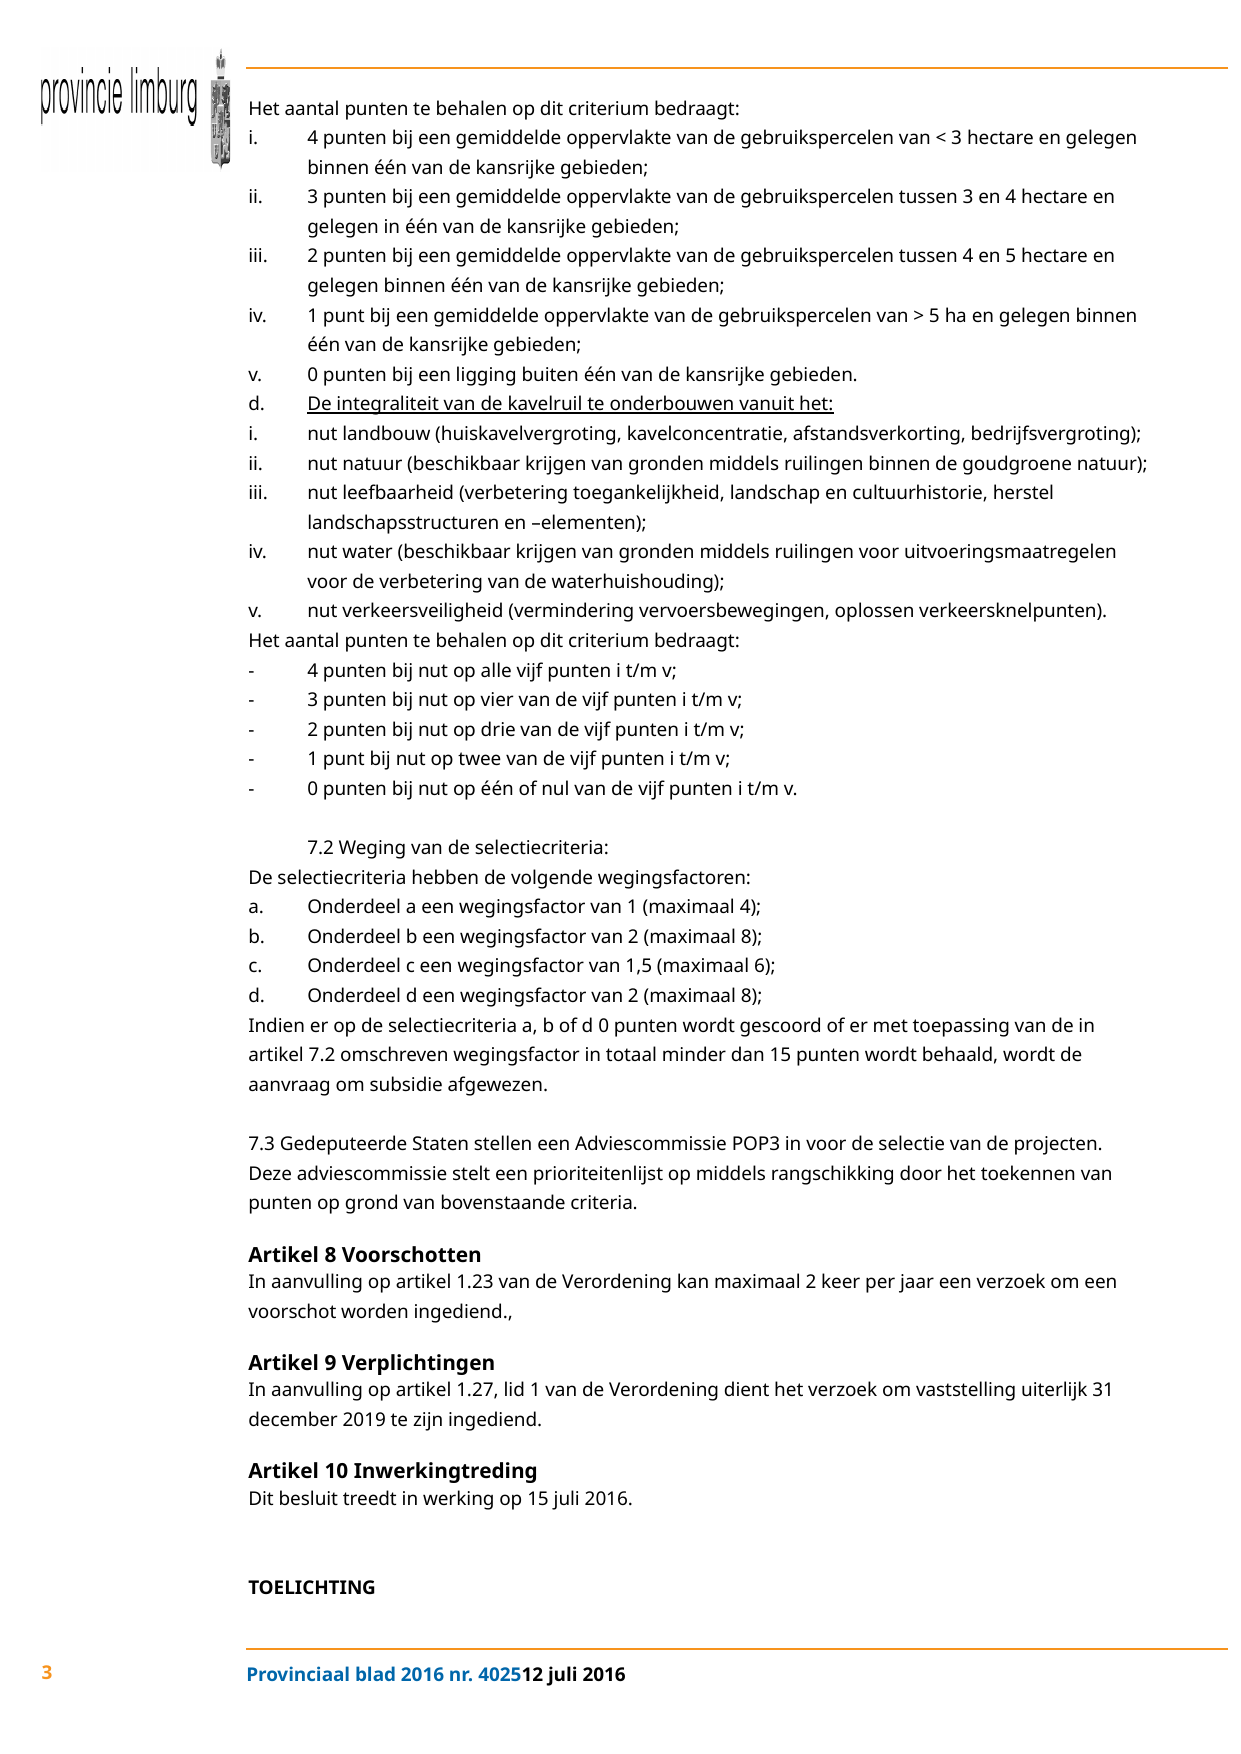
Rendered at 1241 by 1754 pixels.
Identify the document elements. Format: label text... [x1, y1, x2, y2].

text Het aantal punten te behalen op dit criterium bedraagt: [248, 627, 1152, 653]
text Artikel 9 Verplichtingen [248, 1348, 1152, 1377]
list 7.2 Weging van de selectiecriteria: [248, 834, 1152, 860]
text 7.3 Gedeputeerde Staten stellen een Adviescommissie POP3 in voor de selectie van de projecten. [248, 1130, 1152, 1156]
list Onderdeel a een wegingsfactor van 1 (maximaal 4); [248, 893, 1152, 919]
list Onderdeel c een wegingsfactor van 1,5 (maximaal 6); [248, 953, 1152, 978]
list 0 punten bij een ligging buiten één van de kansrijke gebieden. [248, 361, 1152, 387]
list 4 punten bij nut op alle vijf punten i t/m v; [248, 657, 1152, 683]
text In aanvulling op artikel 1.27, lid 1 van de Verordening dient het verzoek om vaststelling uiterlijk 31 december 2019 te zijn ingediend. [248, 1377, 1152, 1432]
list 4 punten bij een gemiddelde oppervlakte van de gebruikspercelen van < 3 hectare en gelegen binnen één van de kansrijke gebieden; [248, 124, 1152, 180]
text Dit besluit treedt in werking op 15 juli 2016. [248, 1485, 1152, 1511]
list 2 punten bij nut op drie van de vijf punten i t/m v; [248, 716, 1152, 742]
text De selectiecriteria hebben de volgende wegingsfactoren: [248, 864, 1152, 890]
list 0 punten bij nut op één of nul van de vijf punten i t/m v. [248, 775, 1152, 801]
list 1 punt bij een gemiddelde oppervlakte van de gebruikspercelen van > 5 ha en gelegen binnen één van de kansrijke gebieden; [248, 302, 1152, 357]
list nut leefbaarheid (verbetering toegankelijkheid, landschap en cultuurhistorie, herstel landschapsstructuren en –elementen); [248, 479, 1152, 535]
text Het aantal punten te behalen op dit criterium bedraagt: [248, 95, 1152, 121]
text TOELICHTING [248, 1574, 1152, 1599]
list De integraliteit van de kavelruil te onderbouwen vanuit het: [248, 391, 1152, 416]
text Artikel 10 Inwerkingtreding [248, 1457, 1152, 1485]
list 3 punten bij een gemiddelde oppervlakte van de gebruikspercelen tussen 3 en 4 hectare en gelegen in één van de kansrijke gebieden; [248, 183, 1152, 239]
list 1 punt bij nut op twee van de vijf punten i t/m v; [248, 746, 1152, 771]
list Onderdeel b een wegingsfactor van 2 (maximaal 8); [248, 923, 1152, 949]
text Artikel 8 Voorschotten [248, 1240, 1152, 1268]
text Indien er op de selectiecriteria a, b of d 0 punten wordt gescoord of er met toepassing van de in artikel 7.2 omschreven wegingsfactor in totaal minder dan 15 punten wordt behaald, wordt de aanvraag om subsidie afgewezen. [248, 1012, 1152, 1097]
picture [41, 47, 231, 172]
text In aanvulling op artikel 1.23 van de Verordening kan maximaal 2 keer per jaar een verzoek om een voorschot worden ingediend., [248, 1268, 1152, 1323]
list Onderdeel d een wegingsfactor van 2 (maximaal 8); [248, 982, 1152, 1008]
list nut verkeersveiligheid (vermindering vervoersbewegingen, oplossen verkeersknelpunten). [248, 598, 1152, 623]
list 2 punten bij een gemiddelde oppervlakte van de gebruikspercelen tussen 4 en 5 hectare en gelegen binnen één van de kansrijke gebieden; [248, 243, 1152, 298]
list nut natuur (beschikbaar krijgen van gronden middels ruilingen binnen de goudgroene natuur); [248, 450, 1152, 476]
list nut landbouw (huiskavelvergroting, kavelconcentratie, afstandsverkorting, bedrijfsvergroting); [248, 420, 1152, 446]
list 3 punten bij nut op vier van de vijf punten i t/m v; [248, 686, 1152, 712]
text Deze adviescommissie stelt een prioriteitenlijst op middels rangschikking door het toekennen van punten op grond van bovenstaande criteria. [248, 1160, 1152, 1215]
list nut water (beschikbaar krijgen van gronden middels ruilingen voor uitvoeringsmaatregelen voor de verbetering van de waterhuishouding); [248, 538, 1152, 594]
